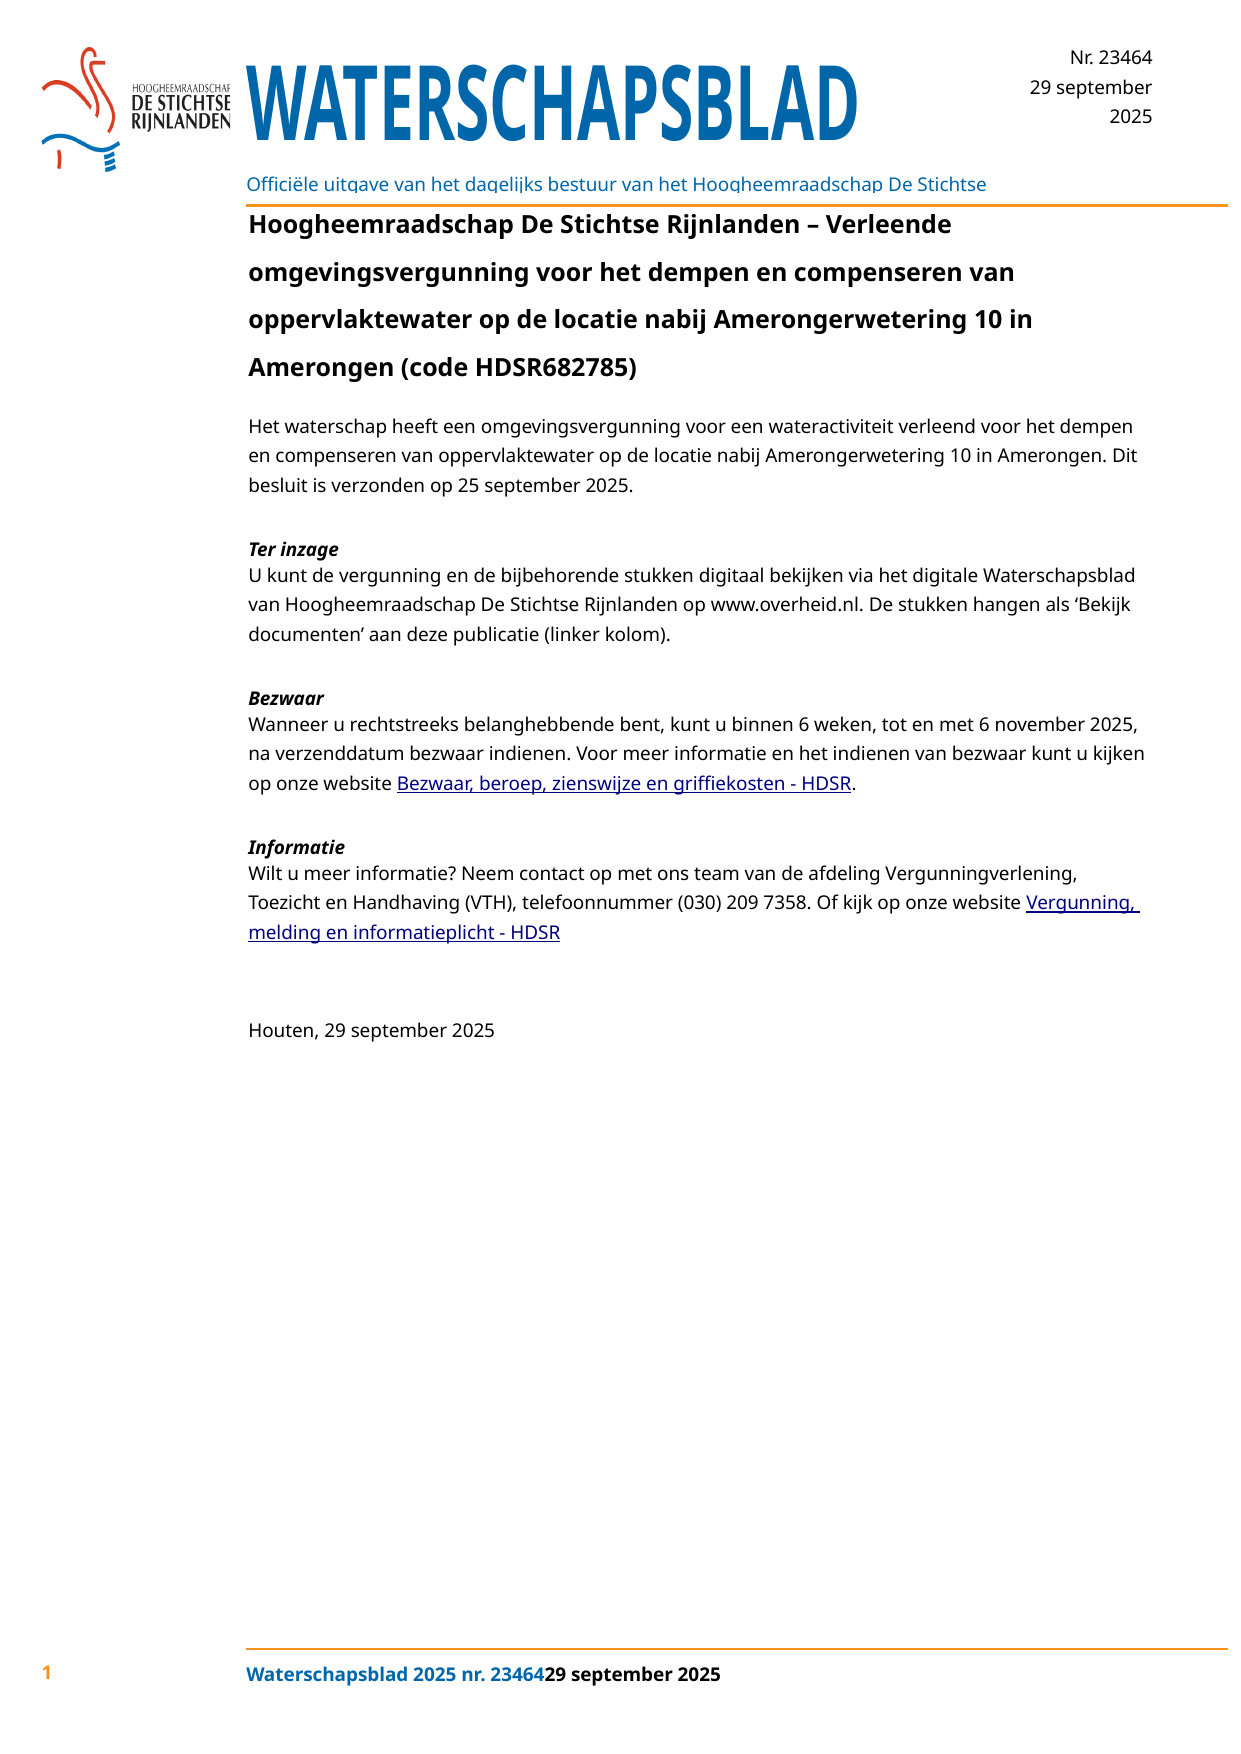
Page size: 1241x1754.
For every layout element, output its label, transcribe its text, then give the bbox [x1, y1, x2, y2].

text Het waterschap heeft een omgevingsvergunning voor een wateractiviteit verleend voor het dempen en compenseren van oppervlaktewater op de locatie nabij Amerongerwetering 10 in Amerongen. Dit besluit is verzonden op 25 september 2025. [248, 413, 1152, 498]
picture [41, 47, 231, 172]
text U kunt de vergunning en de bijbehorende stukken digitaal bekijken via het digitale Waterschapsblad van Hoogheemraadschap De Stichtse Rijnlanden op www.overheid.nl. De stukken hangen als ‘Bekijk documenten’ aan deze publicatie (linker kolom). [248, 562, 1152, 647]
text Wilt u meer informatie? Neem contact op met ons team van de afdeling Vergunningverlening, Toezicht en Handhaving (VTH), telefoonnummer (030) 209 7358. Of kijk op onze website Vergunning, melding en informatieplicht - HDSR [248, 860, 1152, 944]
text Informatie [248, 834, 1152, 860]
text Ter inzage [248, 536, 1152, 562]
text Houten, 29 september 2025 [248, 1017, 1152, 1043]
text Bezwaar [248, 685, 1152, 711]
text Hoogheemraadschap De Stichtse Rijnlanden – Verleende omgevingsvergunning voor het dempen en compenseren van oppervlaktewater op de locatie nabij Amerongerwetering 10 in Amerongen (code HDSR682785) [248, 207, 1152, 384]
text Wanneer u rechtstreeks belanghebbende bent, kunt u binnen 6 weken, tot en met 6 november 2025, na verzenddatum bezwaar indienen. Voor meer informatie en het indienen van bezwaar kunt u kijken op onze website Bezwaar, beroep, zienswijze en griffiekosten - HDSR. [248, 711, 1152, 796]
